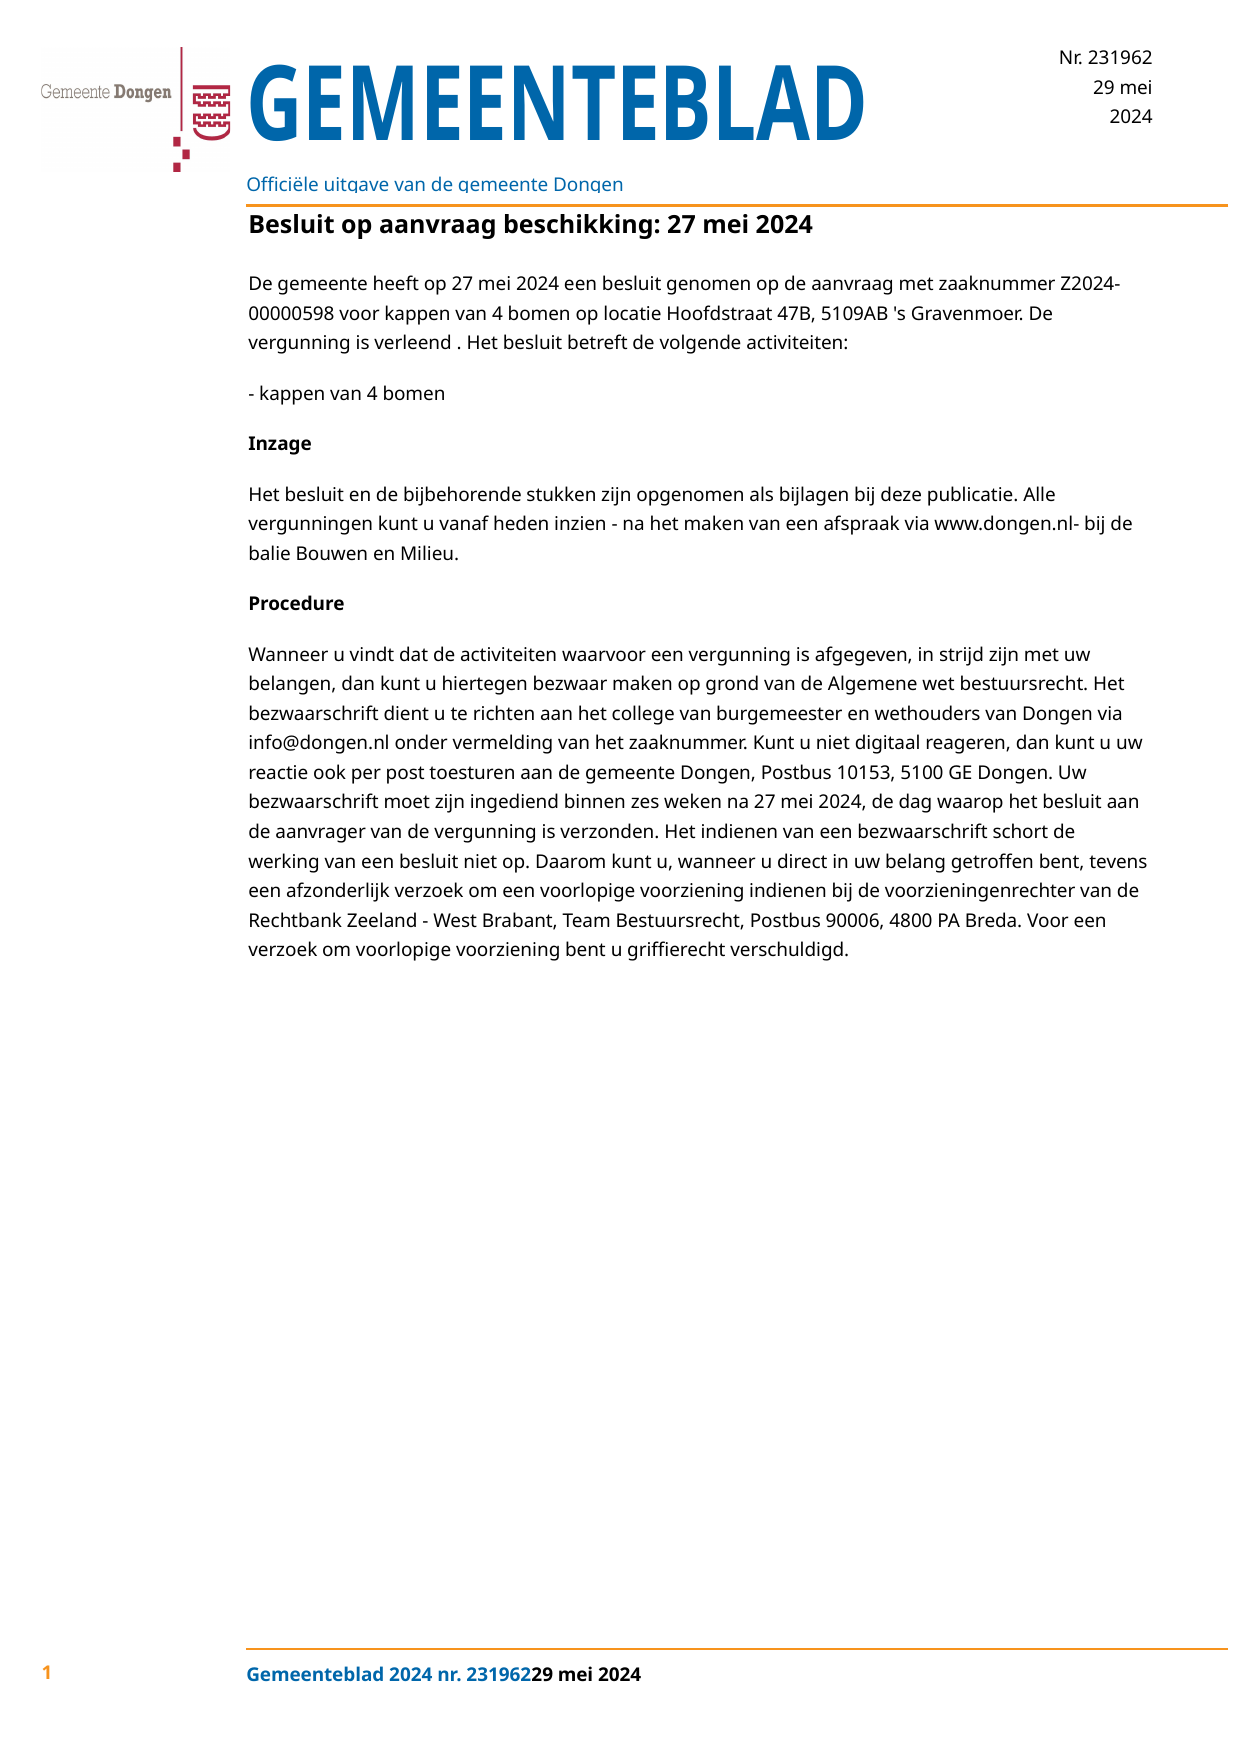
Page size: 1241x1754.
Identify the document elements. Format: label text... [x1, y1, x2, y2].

text Besluit op aanvraag beschikking: 27 mei 2024 [248, 207, 1152, 241]
text De gemeente heeft op 27 mei 2024 een besluit genomen op de aanvraag met zaaknummer Z2024-00000598 voor kappen van 4 bomen op locatie Hoofdstraat 47B, 5109AB 's Gravenmoer. De vergunning is verleend . Het besluit betreft de volgende activiteiten: [248, 270, 1152, 355]
text Wanneer u vindt dat de activiteiten waarvoor een vergunning is afgegeven, in strijd zijn met uw belangen, dan kunt u hiertegen bezwaar maken op grond van de Algemene wet bestuursrecht. Het bezwaarschrift dient u te richten aan het college van burgemeester en wethouders van Dongen via info@dongen.nl onder vermelding van het zaaknummer. Kunt u niet digitaal reageren, dan kunt u uw reactie ook per post toesturen aan de gemeente Dongen, Postbus 10153, 5100 GE Dongen. Uw bezwaarschrift moet zijn ingediend binnen zes weken na 27 mei 2024, de dag waarop het besluit aan de aanvrager van de vergunning is verzonden. Het indienen van een bezwaarschrift schort de werking van een besluit niet op. Daarom kunt u, wanneer u direct in uw belang getroffen bent, tevens een afzonderlijk verzoek om een voorlopige voorziening indienen bij de voorzieningenrechter van de Rechtbank Zeeland - West Brabant, Team Bestuursrecht, Postbus 90006, 4800 PA Breda. Voor een verzoek om voorlopige voorziening bent u griffierecht verschuldigd. [248, 641, 1152, 962]
text Procedure [248, 590, 1152, 616]
text Inzage [248, 430, 1152, 456]
text - kappen van 4 bomen [248, 380, 1152, 406]
picture [41, 47, 231, 172]
text Het besluit en de bijbehorende stukken zijn opgenomen als bijlagen bij deze publicatie. Alle vergunningen kunt u vanaf heden inzien - na het maken van een afspraak via www.dongen.nl- bij de balie Bouwen en Milieu. [248, 481, 1152, 566]
